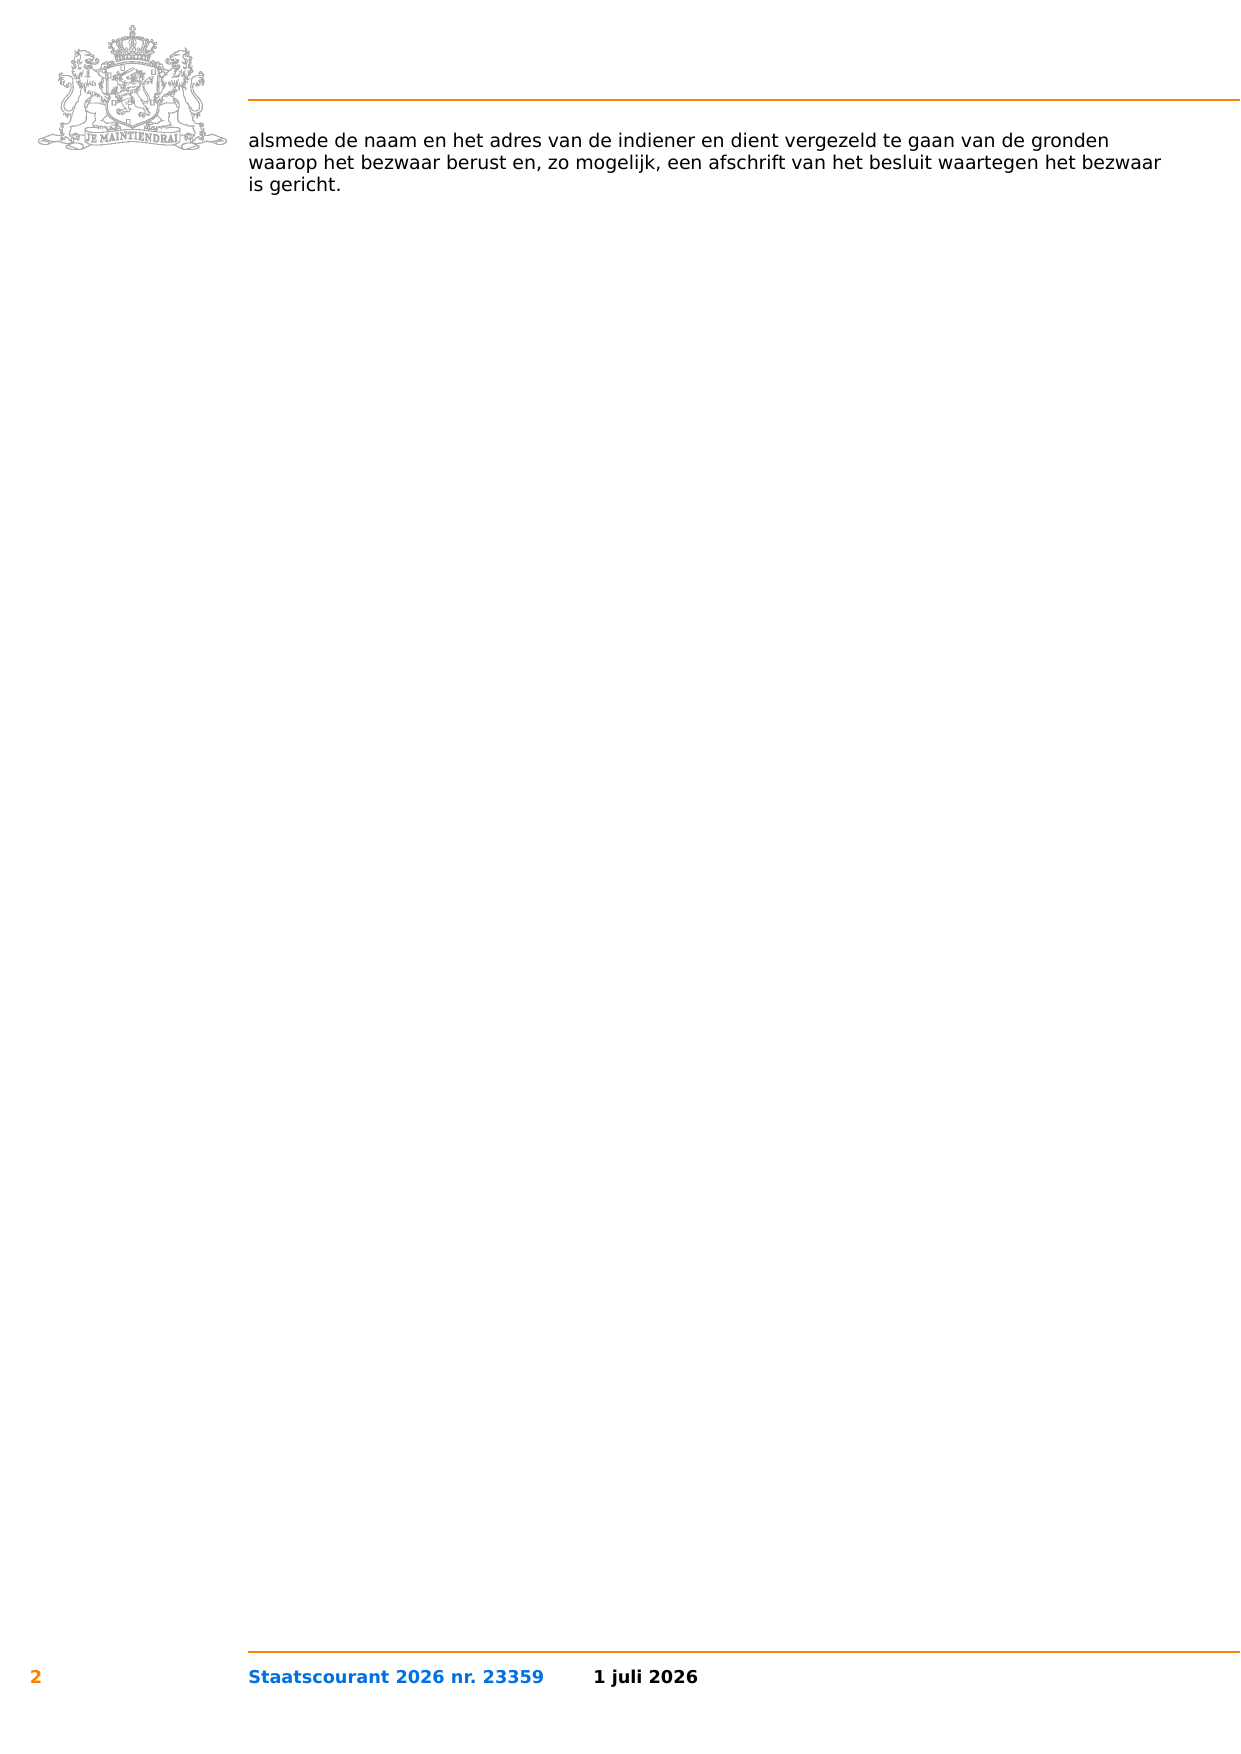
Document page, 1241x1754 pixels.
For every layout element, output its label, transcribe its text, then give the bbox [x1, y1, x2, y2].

text alsmede de naam en het adres van de indiener en dient vergezeld te gaan van de gronden waarop het bezwaar berust en, zo mogelijk, een afschrift van het besluit waartegen het bezwaar is gericht. [248, 130, 1163, 196]
picture [38, 25, 227, 150]
